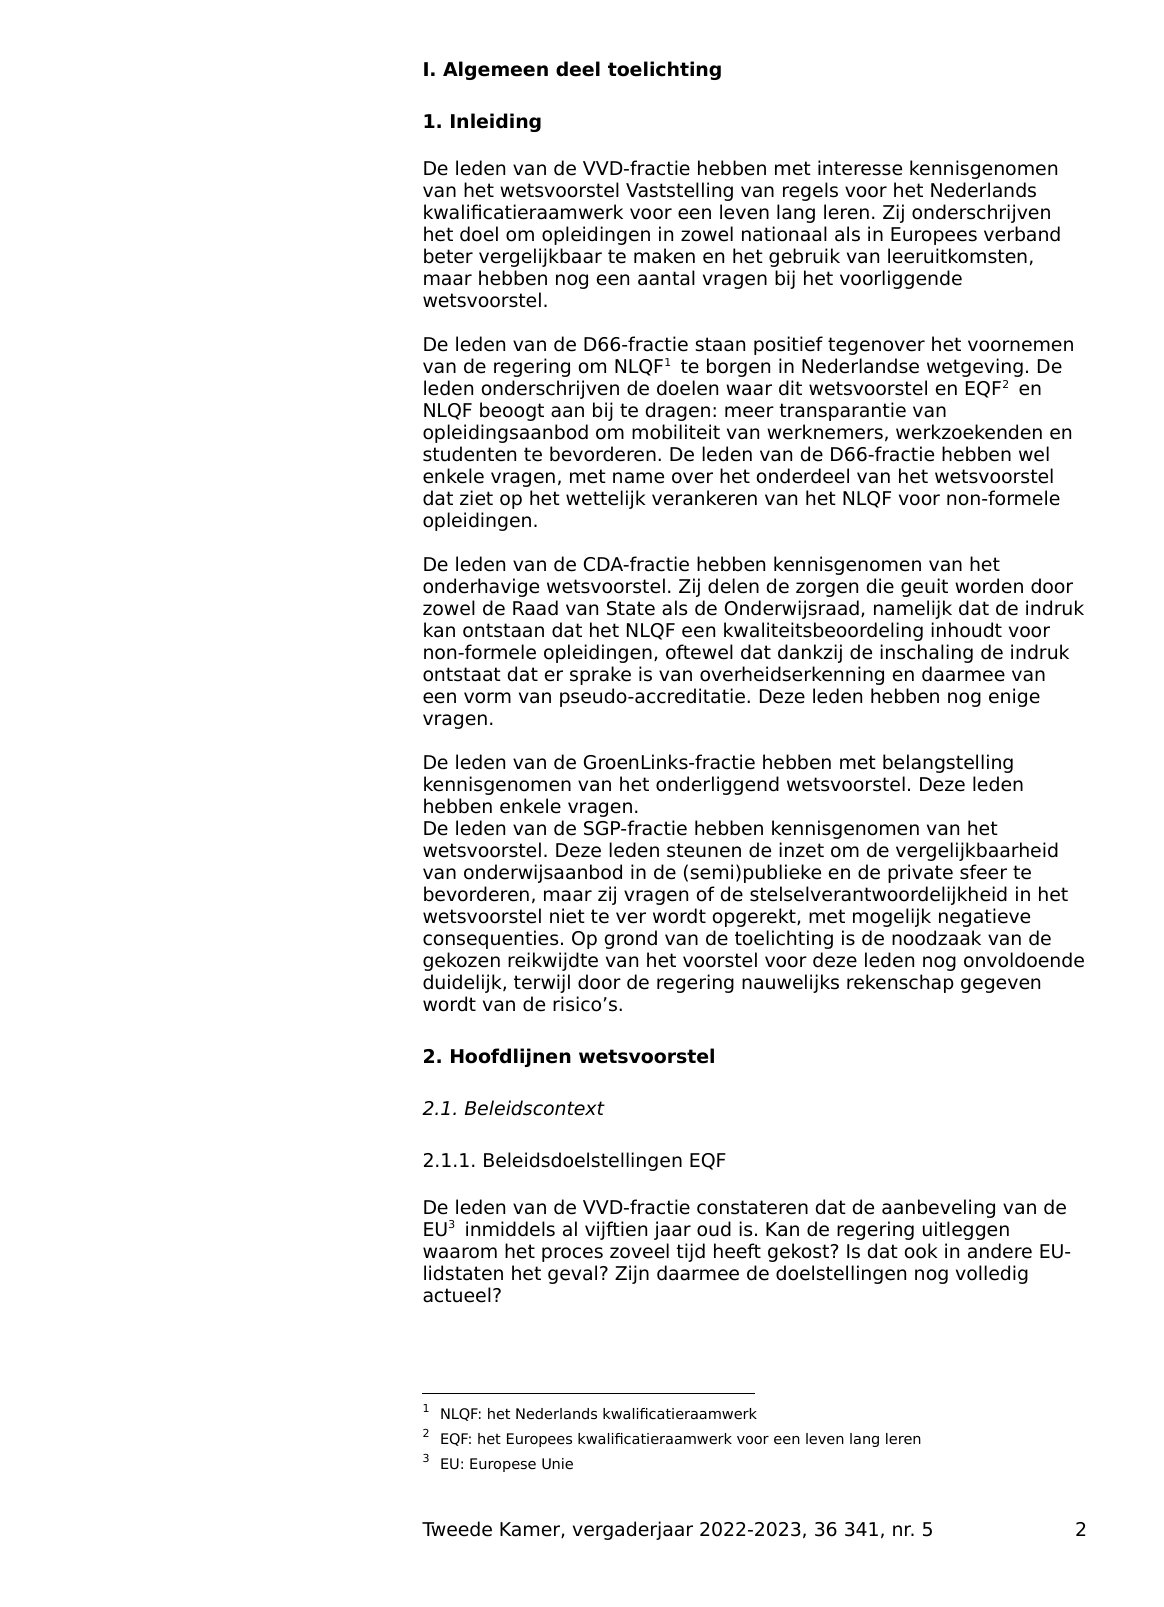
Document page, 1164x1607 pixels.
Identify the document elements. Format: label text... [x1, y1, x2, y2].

subtitle 2. Hoofdlijnen wetsvoorstel [422, 1046, 1087, 1068]
text De leden van de CDA-fractie hebben kennisgenomen van het onderhavige wetsvoorstel. Zij delen de zorgen die geuit worden door zowel de Raad van State als de Onderwijsraad, namelijk dat de indruk kan ontstaan dat het NLQF een kwaliteitsbeoordeling inhoudt voor non-formele opleidingen, oftewel dat dankzij de inschaling de indruk ontstaat dat er sprake is van overheidserkenning en daarmee van een vorm van pseudo-accreditatie. Deze leden hebben nog enige vragen. [422, 554, 1087, 730]
text De leden van de GroenLinks-fractie hebben met belangstelling kennisgenomen van het onderliggend wetsvoorstel. Deze leden hebben enkele vragen. [422, 752, 1087, 818]
text EQF: het Europees kwalificatieraamwerk voor een leven lang leren [422, 1427, 1087, 1449]
text NLQF: het Nederlands kwalificatieraamwerk [422, 1402, 1087, 1424]
text EU: Europese Unie [422, 1452, 1087, 1474]
text De leden van de D66-fractie staan positief tegenover het voornemen van de regering om NLQF te borgen in Nederlandse wetgeving. De leden onderschrijven de doelen waar dit wetsvoorstel en EQF en NLQF beoogt aan bij te dragen: meer transparantie van opleidingsaanbod om mobiliteit van werknemers, werkzoekenden en studenten te bevorderen. De leden van de D66-fractie hebben wel enkele vragen, met name over het onderdeel van het wetsvoorstel dat ziet op het wettelijk verankeren van het NLQF voor non-formele opleidingen. [422, 334, 1087, 532]
text De leden van de SGP-fractie hebben kennisgenomen van het wetsvoorstel. Deze leden steunen de inzet om de vergelijkbaarheid van onderwijsaanbod in de (semi)publieke en de private sfeer te bevorderen, maar zij vragen of de stelselverantwoordelijkheid in het wetsvoorstel niet te ver wordt opgerekt, met mogelijk negatieve consequenties. Op grond van de toelichting is de noodzaak van de gekozen reikwijdte van het voorstel voor deze leden nog onvoldoende duidelijk, terwijl door de regering nauwelijks rekenschap gegeven wordt van de risico’s. [422, 818, 1087, 1016]
subtitle 2.1.1. Beleidsdoelstellingen EQF [422, 1150, 1087, 1172]
subtitle I. Algemeen deel toelichting [422, 59, 1087, 81]
text De leden van de VVD-fractie hebben met interesse kennisgenomen van het wetsvoorstel Vaststelling van regels voor het Nederlands kwalificatieraamwerk voor een leven lang leren. Zij onderschrijven het doel om opleidingen in zowel nationaal als in Europees verband beter vergelijkbaar te maken en het gebruik van leeruitkomsten, maar hebben nog een aantal vragen bij het voorliggende wetsvoorstel. [422, 158, 1087, 312]
subtitle 1. Inleiding [422, 111, 1087, 133]
subtitle 2.1. Beleidscontext [422, 1098, 1087, 1120]
text De leden van de VVD-fractie constateren dat de aanbeveling van de EU inmiddels al vijftien jaar oud is. Kan de regering uitleggen waarom het proces zoveel tijd heeft gekost? Is dat ook in andere EU-lidstaten het geval? Zijn daarmee de doelstellingen nog volledig actueel? [422, 1197, 1087, 1307]
